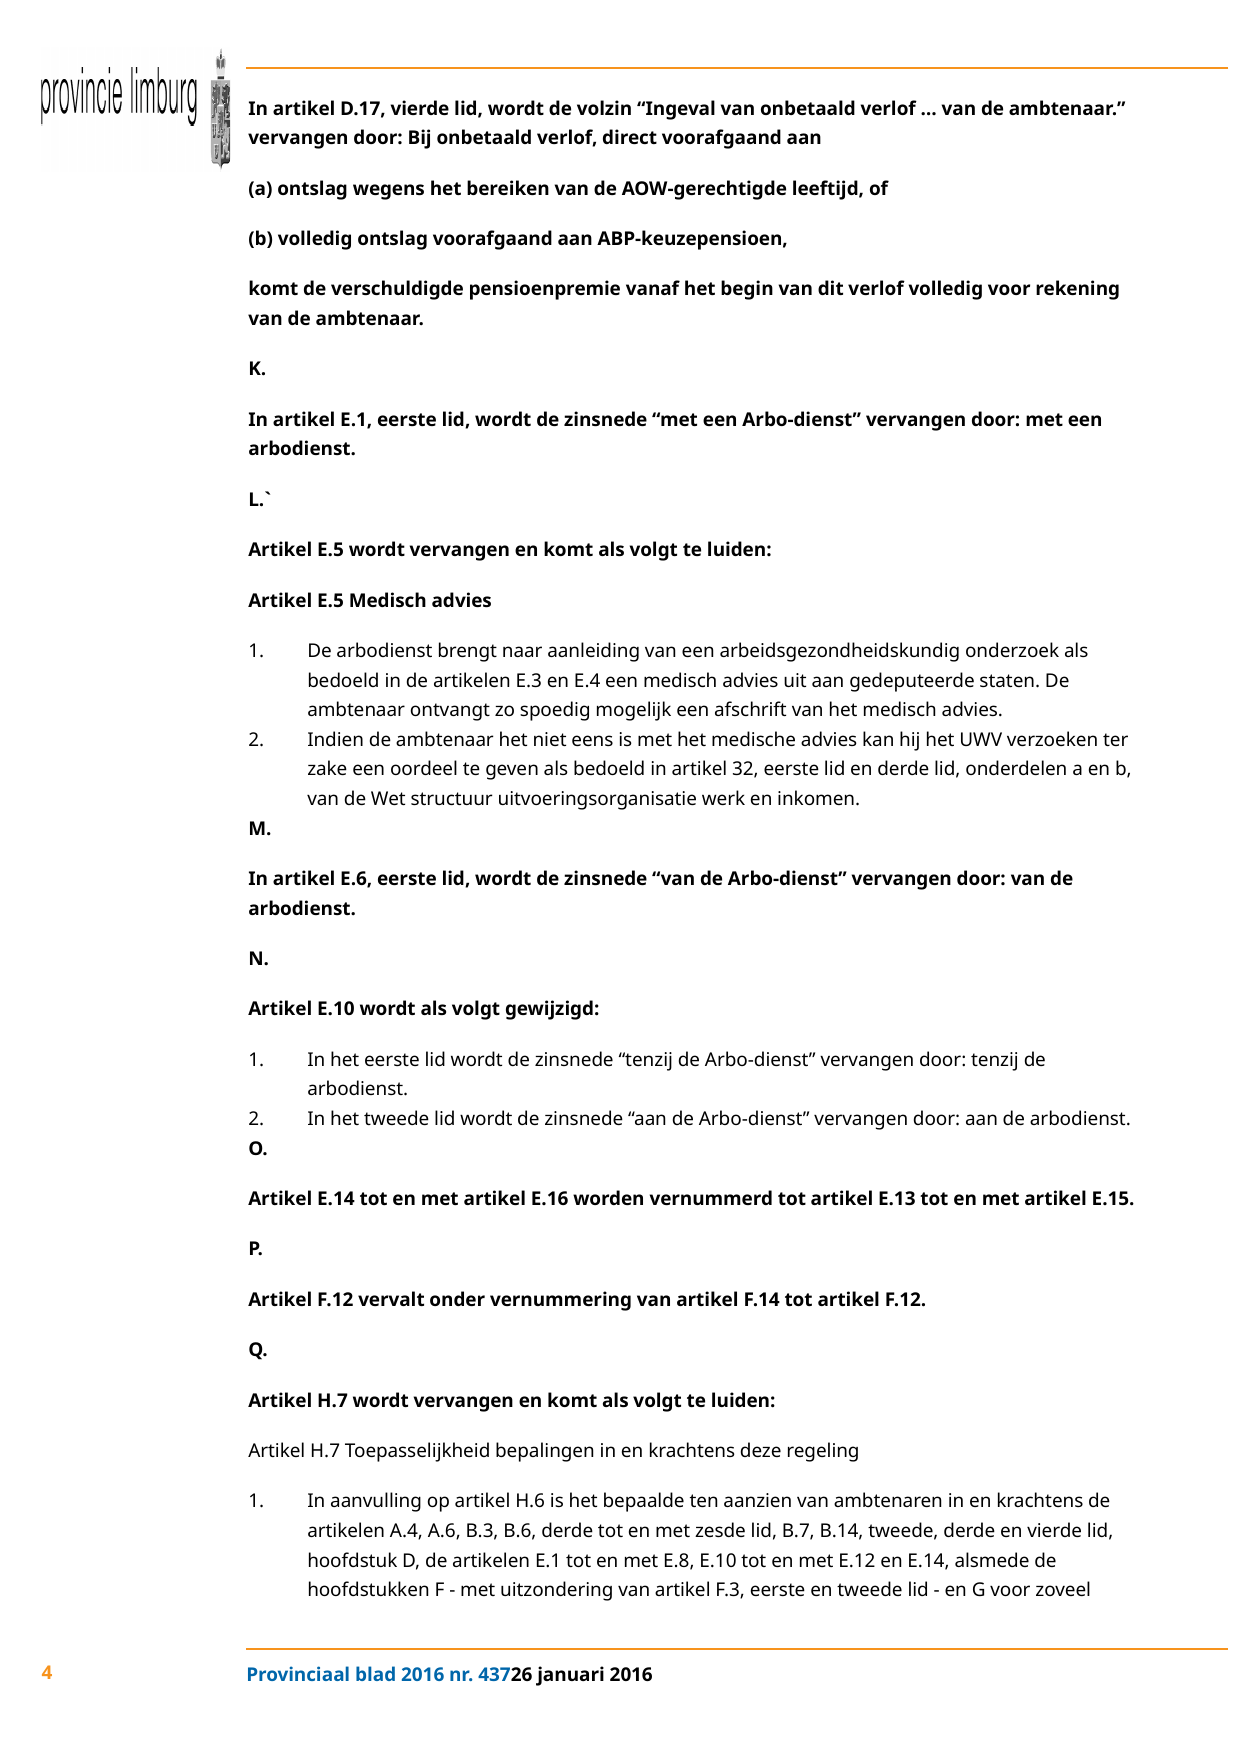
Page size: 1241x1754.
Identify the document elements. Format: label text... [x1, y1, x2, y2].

text (a) ontslag wegens het bereiken van de AOW-gerechtigde leeftijd, of [248, 175, 1152, 201]
list In het tweede lid wordt de zinsnede “aan de Arbo-dienst” vervangen door: aan de arbodienst. [248, 1105, 1152, 1131]
text Artikel E.14 tot en met artikel E.16 worden vernummerd tot artikel E.13 tot en met artikel E.15. [248, 1185, 1152, 1211]
text Artikel H.7 Toepasselijkheid bepalingen in en krachtens deze regeling [248, 1437, 1152, 1463]
text Artikel F.12 vervalt onder vernummering van artikel F.14 tot artikel F.12. [248, 1286, 1152, 1312]
text Artikel E.5 wordt vervangen en komt als volgt te luiden: [248, 536, 1152, 562]
text L.` [248, 486, 1152, 512]
text P. [248, 1236, 1152, 1261]
text K. [248, 356, 1152, 381]
text Artikel E.10 wordt als volgt gewijzigd: [248, 996, 1152, 1021]
text In artikel D.17, vierde lid, wordt de volzin “Ingeval van onbetaald verlof … van de ambtenaar.” vervangen door: Bij onbetaald verlof, direct voorafgaand aan [248, 95, 1152, 150]
text Artikel E.5 Medisch advies [248, 587, 1152, 613]
list Indien de ambtenaar het niet eens is met het medische advies kan hij het UWV verzoeken ter zake een oordeel te geven als bedoeld in artikel 32, eerste lid en derde lid, onderdelen a en b, van de Wet structuur uitvoeringsorganisatie werk en inkomen. [248, 726, 1152, 811]
text N. [248, 945, 1152, 971]
picture [41, 47, 231, 172]
text M. [248, 815, 1152, 841]
list De arbodienst brengt naar aanleiding van een arbeidsgezondheidskundig onderzoek als bedoeld in de artikelen E.3 en E.4 een medisch advies uit aan gedeputeerde staten. De ambtenaar ontvangt zo spoedig mogelijk een afschrift van het medisch advies. [248, 637, 1152, 722]
text (b) volledig ontslag voorafgaand aan ABP-keuzepensioen, [248, 225, 1152, 251]
list In aanvulling op artikel H.6 is het bepaalde ten aanzien van ambtenaren in en krachtens de artikelen A.4, A.6, B.3, B.6, derde tot en met zesde lid, B.7, B.14, tweede, derde en vierde lid, hoofdstuk D, de artikelen E.1 tot en met E.8, E.10 tot en met E.12 en E.14, alsmede de hoofdstukken F - met uitzondering van artikel F.3, eerste en tweede lid - en G voor zoveel [248, 1488, 1152, 1602]
text O. [248, 1135, 1152, 1161]
text komt de verschuldigde pensioenpremie vanaf het begin van dit verlof volledig voor rekening van de ambtenaar. [248, 276, 1152, 331]
text Q. [248, 1336, 1152, 1362]
list In het eerste lid wordt de zinsnede “tenzij de Arbo-dienst” vervangen door: tenzij de arbodienst. [248, 1046, 1152, 1101]
text In artikel E.1, eerste lid, wordt de zinsnede “met een Arbo-dienst” vervangen door: met een arbodienst. [248, 406, 1152, 461]
text In artikel E.6, eerste lid, wordt de zinsnede “van de Arbo-dienst” vervangen door: van de arbodienst. [248, 865, 1152, 921]
text Artikel H.7 wordt vervangen en komt als volgt te luiden: [248, 1387, 1152, 1413]
